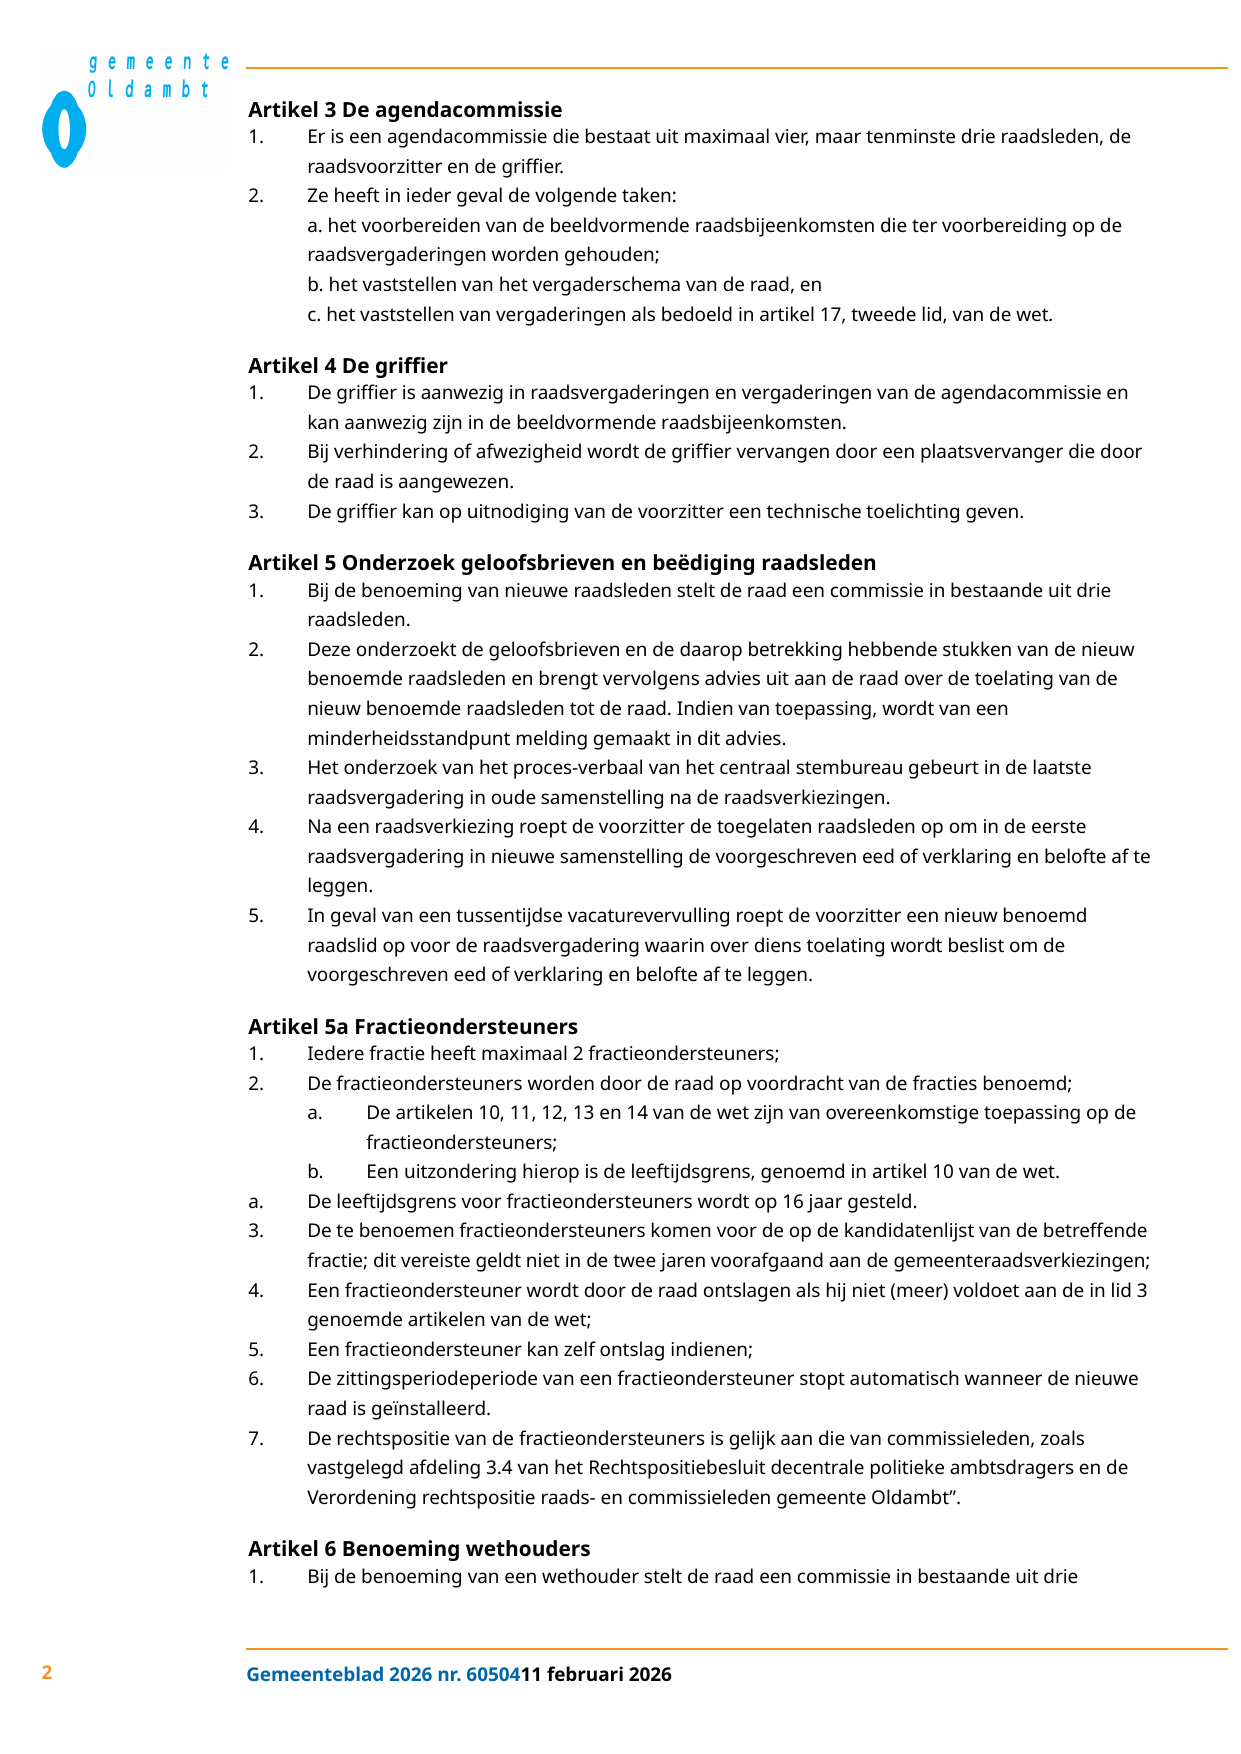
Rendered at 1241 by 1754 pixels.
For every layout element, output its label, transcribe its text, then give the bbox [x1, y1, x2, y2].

list De zittingsperiodeperiode van een fractieondersteuner stopt automatisch wanneer de nieuwe raad is geïnstalleerd. [248, 1366, 1152, 1421]
list De te benoemen fractieondersteuners komen voor de op de kandidatenlijst van de betreffende fractie; dit vereiste geldt niet in de twee jaren voorafgaand aan de gemeenteraadsverkiezingen; [248, 1218, 1152, 1273]
list Een fractieondersteuner wordt door de raad ontslagen als hij niet (meer) voldoet aan de in lid 3 genoemde artikelen van de wet; [248, 1277, 1152, 1332]
list Iedere fractie heeft maximaal 2 fractieondersteuners; [248, 1040, 1152, 1066]
list Deze onderzoekt de geloofsbrieven en de daarop betrekking hebbende stukken van de nieuw benoemde raadsleden en brengt vervolgens advies uit aan de raad over de toelating van de nieuw benoemde raadsleden tot de raad. Indien van toepassing, wordt van een minderheidsstandpunt melding gemaakt in dit advies. [248, 636, 1152, 750]
list Het onderzoek van het proces-verbaal van het centraal stembureau gebeurt in de laatste raadsvergadering in oude samenstelling na de raadsverkiezingen. [248, 754, 1152, 809]
text Artikel 5 Onderzoek geloofsbrieven en beëdiging raadsleden [248, 548, 1152, 577]
list Er is een agendacommissie die bestaat uit maximaal vier, maar tenminste drie raadsleden, de raadsvoorzitter en de griffier. [248, 123, 1152, 178]
list In geval van een tussentijdse vacaturevervulling roept de voorzitter een nieuw benoemd raadslid op voor de raadsvergadering waarin over diens toelating wordt beslist om de voorgeschreven eed of verklaring en belofte af te leggen. [248, 902, 1152, 987]
list De fractieondersteuners worden door de raad op voordracht van de fracties benoemd; [248, 1070, 1152, 1096]
text Artikel 5a Fractieondersteuners [248, 1012, 1152, 1040]
list Een fractieondersteuner kan zelf ontslag indienen; [248, 1336, 1152, 1362]
list Bij verhindering of afwezigheid wordt de griffier vervangen door een plaatsvervanger die door de raad is aangewezen. [248, 439, 1152, 494]
list De rechtspositie van de fractieondersteuners is gelijk aan die van commissieleden, zoals vastgelegd afdeling 3.4 van het Rechtspositiebesluit decentrale politieke ambtsdragers en de Verordening rechtspositie raads- en commissieleden gemeente Oldambt”. [248, 1425, 1152, 1510]
list b. het vaststellen van het vergaderschema van de raad, en [248, 271, 1152, 297]
list Na een raadsverkiezing roept de voorzitter de toegelaten raadsleden op om in de eerste raadsvergadering in nieuwe samenstelling de voorgeschreven eed of verklaring en belofte af te leggen. [248, 813, 1152, 898]
picture [41, 47, 231, 172]
list Bij de benoeming van nieuwe raadsleden stelt de raad een commissie in bestaande uit drie raadsleden. [248, 577, 1152, 632]
list c. het vaststellen van vergaderingen als bedoeld in artikel 17, tweede lid, van de wet. [248, 301, 1152, 326]
text Artikel 3 De agendacommissie [248, 95, 1152, 123]
list a. het voorbereiden van de beeldvormende raadsbijeenkomsten die ter voorbereiding op de raadsvergaderingen worden gehouden; [248, 212, 1152, 267]
text Artikel 6 Benoeming wethouders [248, 1534, 1152, 1563]
list De griffier is aanwezig in raadsvergaderingen en vergaderingen van de agendacommissie en kan aanwezig zijn in de beeldvormende raadsbijeenkomsten. [248, 379, 1152, 435]
list Bij de benoeming van een wethouder stelt de raad een commissie in bestaande uit drie [248, 1563, 1152, 1588]
text Artikel 4 De griffier [248, 351, 1152, 379]
list Een uitzondering hierop is de leeftijdsgrens, genoemd in artikel 10 van de wet. [307, 1158, 1152, 1184]
list De leeftijdsgrens voor fractieondersteuners wordt op 16 jaar gesteld. [248, 1188, 1152, 1214]
list Ze heeft in ieder geval de volgende taken: [248, 182, 1152, 208]
list De artikelen 10, 11, 12, 13 en 14 van de wet zijn van overeenkomstige toepassing op de fractieondersteuners; [307, 1099, 1152, 1155]
list De griffier kan op uitnodiging van de voorzitter een technische toelichting geven. [248, 498, 1152, 524]
